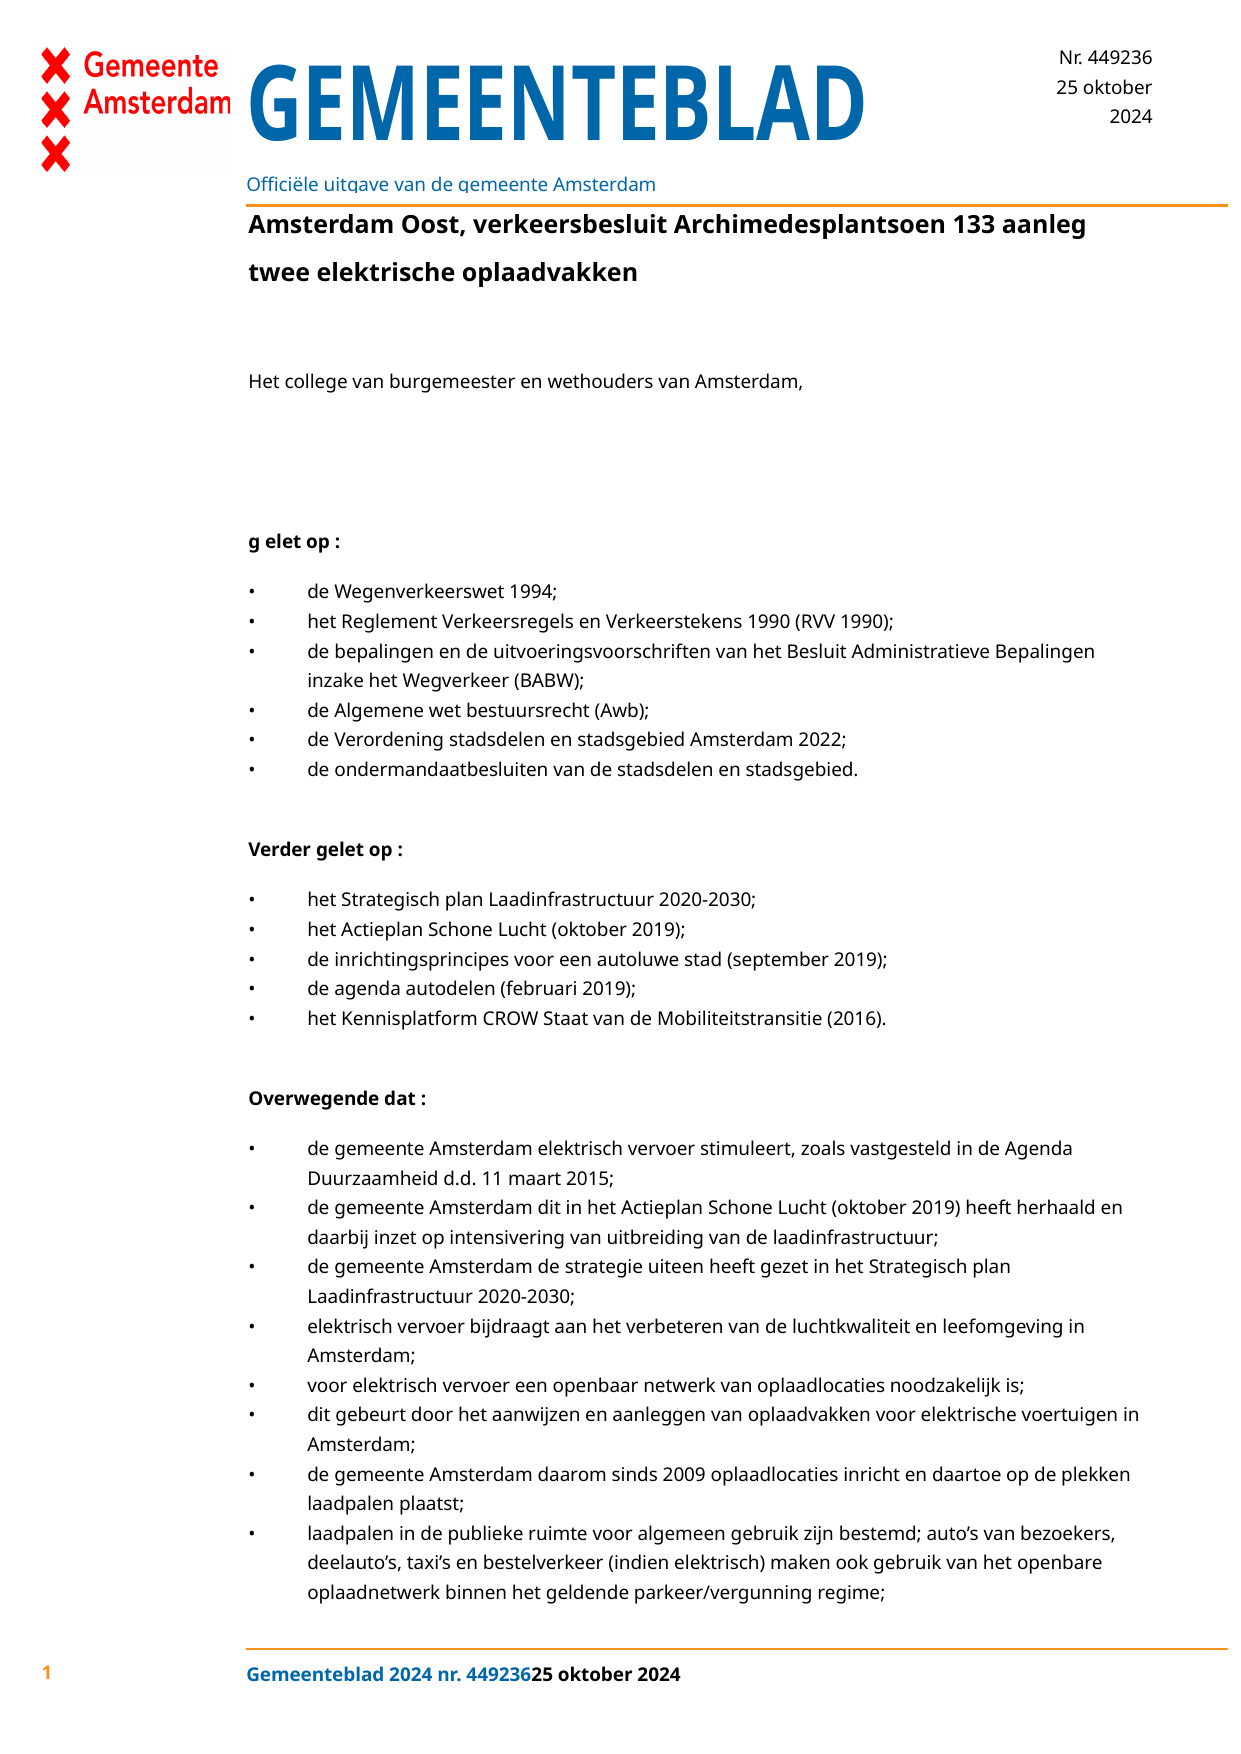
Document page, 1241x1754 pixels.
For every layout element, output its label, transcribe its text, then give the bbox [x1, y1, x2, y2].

text Verder gelet op : [248, 836, 1152, 862]
list elektrisch vervoer bijdraagt aan het verbeteren van de luchtkwaliteit en leefomgeving in Amsterdam; [248, 1313, 1152, 1368]
list het Reglement Verkeersregels en Verkeerstekens 1990 (RVV 1990); [248, 608, 1152, 634]
list het Strategisch plan Laadinfrastructuur 2020-2030; [248, 887, 1152, 912]
list de Verordening stadsdelen en stadsgebied Amsterdam 2022; [248, 727, 1152, 752]
list de gemeente Amsterdam daarom sinds 2009 oplaadlocaties inricht en daartoe op de plekken laadpalen plaatst; [248, 1461, 1152, 1516]
list voor elektrisch vervoer een openbaar netwerk van oplaadlocaties noodzakelijk is; [248, 1372, 1152, 1398]
list laadpalen in de publieke ruimte voor algemeen gebruik zijn bestemd; auto’s van bezoekers, deelauto’s, taxi’s en bestelverkeer (indien elektrisch) maken ook gebruik van het openbare oplaadnetwerk binnen het geldende parkeer/vergunning regime; [248, 1520, 1152, 1605]
list de Wegenverkeerswet 1994; [248, 579, 1152, 604]
list de bepalingen en de uitvoeringsvoorschriften van het Besluit Administratieve Bepalingen inzake het Wegverkeer (BABW); [248, 638, 1152, 693]
list de inrichtingsprincipes voor een autoluwe stad (september 2019); [248, 946, 1152, 971]
list de agenda autodelen (februari 2019); [248, 975, 1152, 1001]
list de gemeente Amsterdam elektrisch vervoer stimuleert, zoals vastgesteld in de Agenda Duurzaamheid d.d. 11 maart 2015; [248, 1135, 1152, 1191]
list de ondermandaatbesluiten van de stadsdelen en stadsgebied. [248, 756, 1152, 782]
list het Kennisplatform CROW Staat van de Mobiliteitstransitie (2016). [248, 1005, 1152, 1031]
text Amsterdam Oost, verkeersbesluit Archimedesplantsoen 133 aanleg twee elektrische oplaadvakken [248, 207, 1152, 288]
list de gemeente Amsterdam dit in het Actieplan Schone Lucht (oktober 2019) heeft herhaald en daarbij inzet op intensivering van uitbreiding van de laadinfrastructuur; [248, 1194, 1152, 1250]
list de gemeente Amsterdam de strategie uiteen heeft gezet in het Strategisch plan Laadinfrastructuur 2020-2030; [248, 1254, 1152, 1309]
text g elet op : [248, 528, 1152, 554]
list dit gebeurt door het aanwijzen en aanleggen van oplaadvakken voor elektrische voertuigen in Amsterdam; [248, 1402, 1152, 1457]
text Overwegende dat : [248, 1085, 1152, 1111]
picture [41, 47, 231, 172]
list de Algemene wet bestuursrecht (Awb); [248, 697, 1152, 723]
list het Actieplan Schone Lucht (oktober 2019); [248, 916, 1152, 942]
text Het college van burgemeester en wethouders van Amsterdam, [248, 368, 1152, 394]
